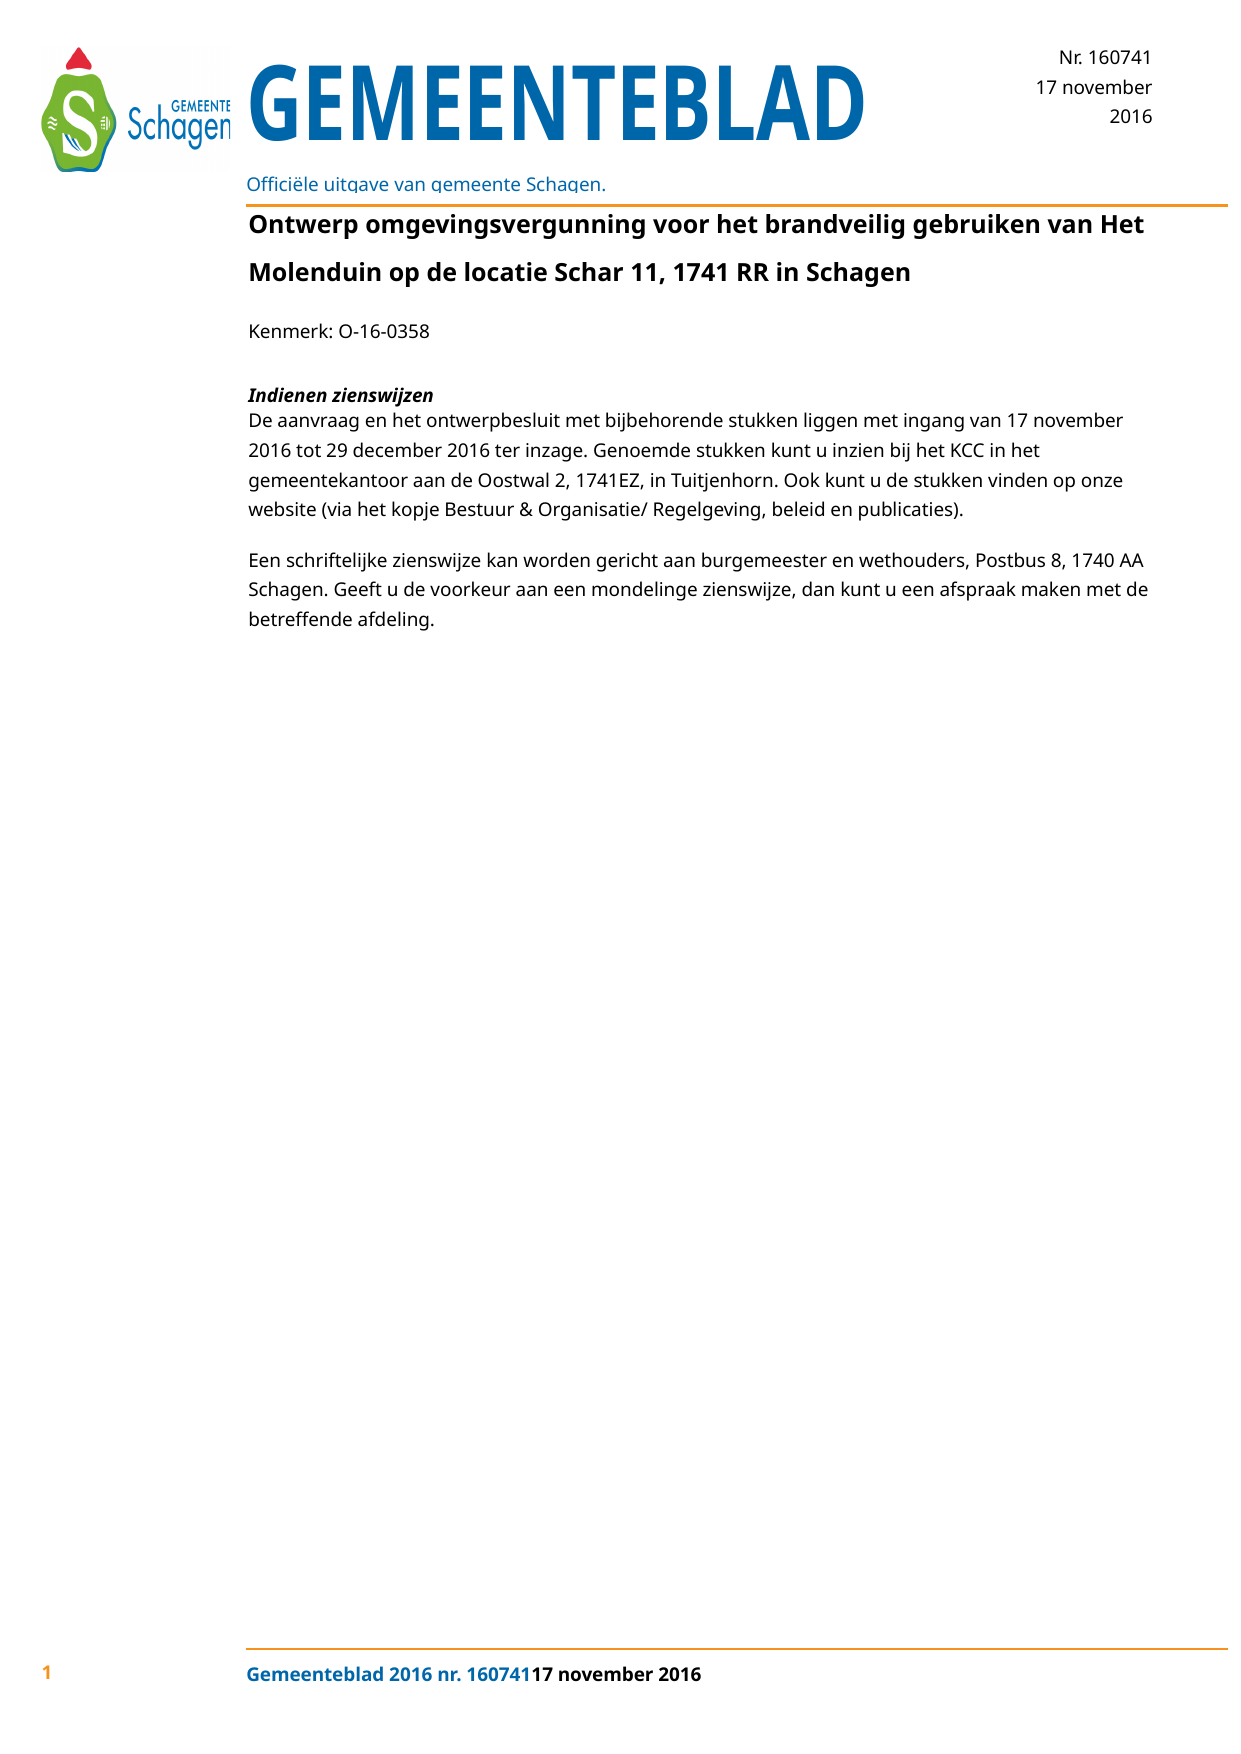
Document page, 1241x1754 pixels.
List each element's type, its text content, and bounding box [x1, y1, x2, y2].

text Indienen zienswijzen [248, 382, 1152, 408]
text Een schriftelijke zienswijze kan worden gericht aan burgemeester en wethouders, Postbus 8, 1740 AA Schagen. Geeft u de voorkeur aan een mondelinge zienswijze, dan kunt u een afspraak maken met de betreffende afdeling. [248, 547, 1152, 632]
text Kenmerk: O-16-0358 [248, 318, 1152, 344]
picture [41, 47, 231, 172]
text De aanvraag en het ontwerpbesluit met bijbehorende stukken liggen met ingang van 17 november 2016 tot 29 december 2016 ter inzage. Genoemde stukken kunt u inzien bij het KCC in het gemeentekantoor aan de Oostwal 2, 1741EZ, in Tuitjenhorn. Ook kunt u de stukken vinden op onze website (via het kopje Bestuur & Organisatie/ Regelgeving, beleid en publicaties). [248, 408, 1152, 522]
text Ontwerp omgevingsvergunning voor het brandveilig gebruiken van Het Molenduin op de locatie Schar 11, 1741 RR in Schagen [248, 207, 1152, 288]
